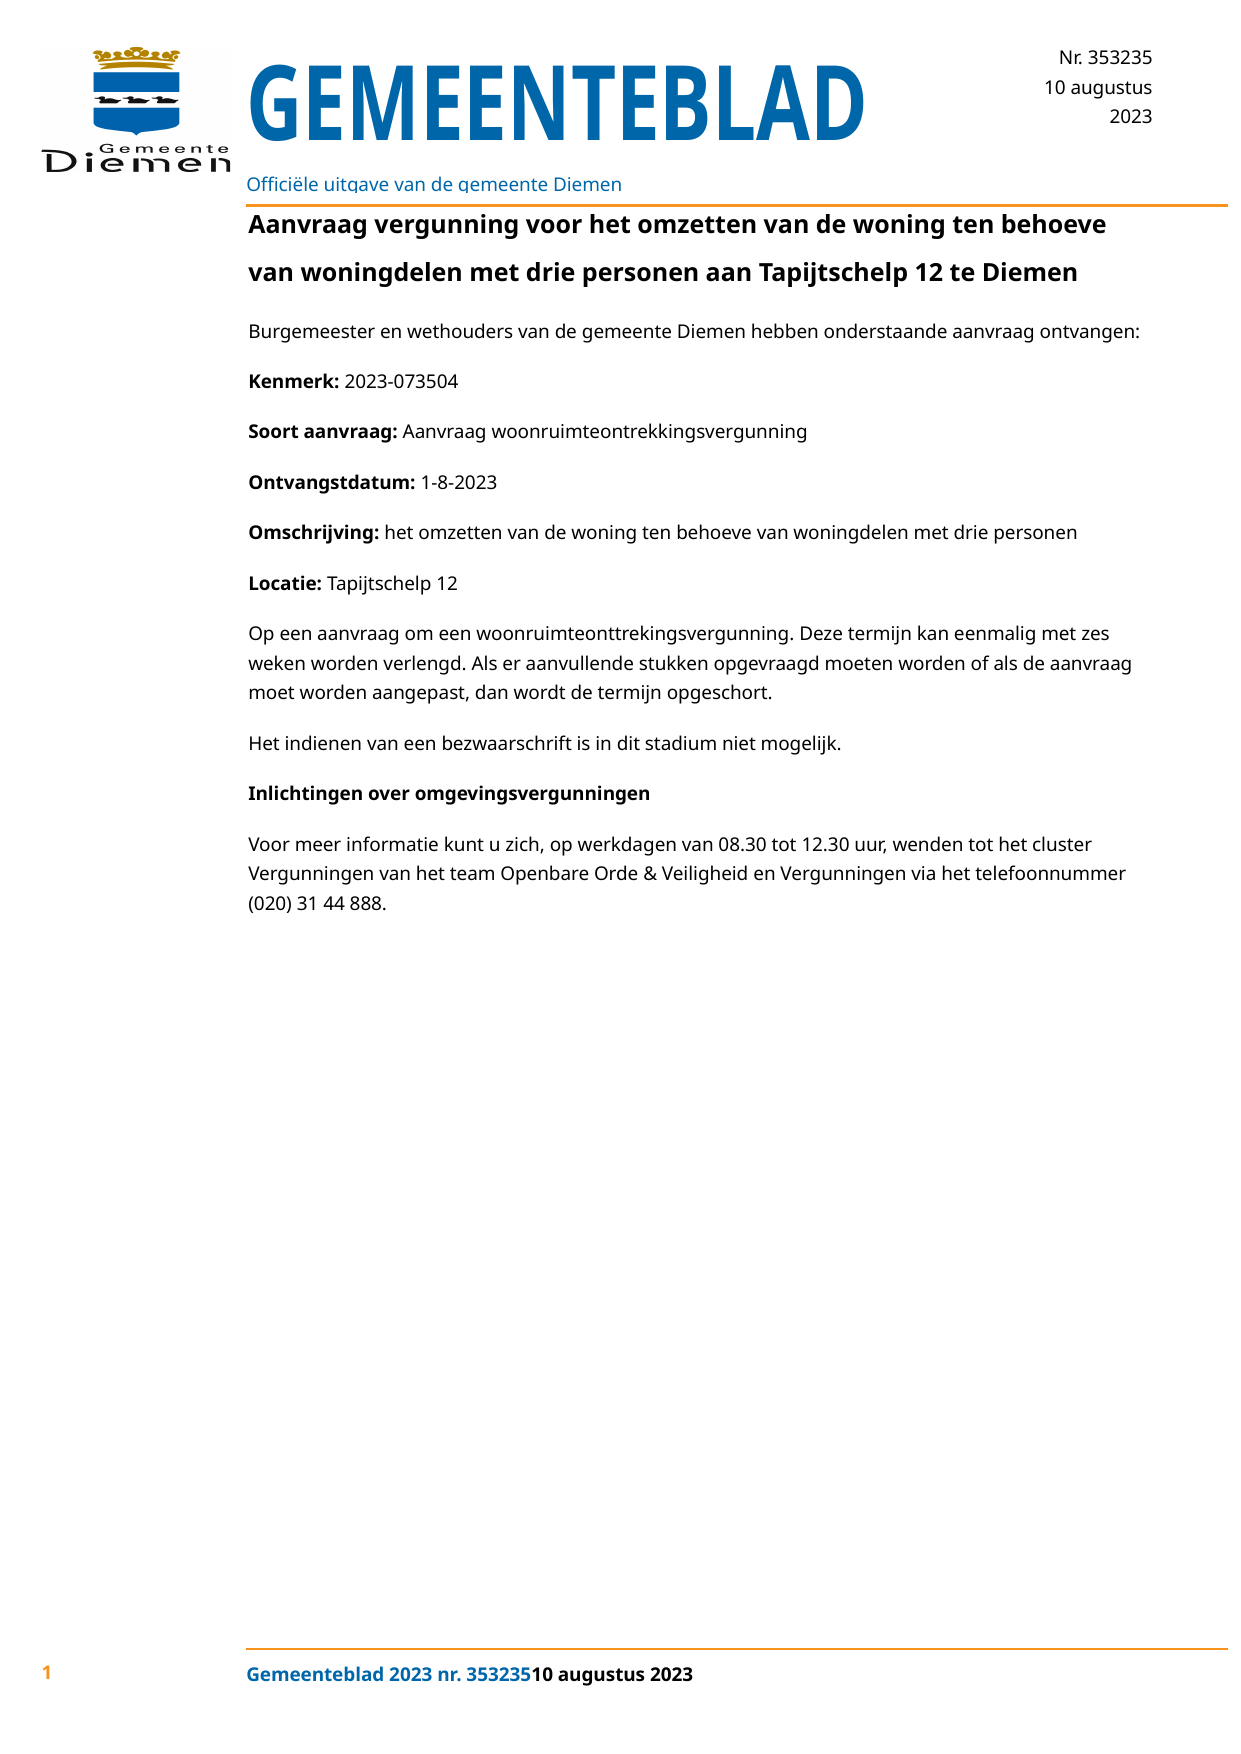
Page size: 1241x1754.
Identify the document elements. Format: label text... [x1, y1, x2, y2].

text Soort aanvraag: Aanvraag woonruimteontrekkingsvergunning [248, 419, 1152, 444]
text Omschrijving: het omzetten van de woning ten behoeve van woningdelen met drie personen [248, 519, 1152, 545]
text Locatie: Tapijtschelp 12 [248, 570, 1152, 596]
text Ontvangstdatum: 1-8-2023 [248, 469, 1152, 495]
picture [41, 47, 231, 172]
text Burgemeester en wethouders van de gemeente Diemen hebben onderstaande aanvraag ontvangen: [248, 318, 1152, 344]
text Het indienen van een bezwaarschrift is in dit stadium niet mogelijk. [248, 730, 1152, 756]
text Aanvraag vergunning voor het omzetten van de woning ten behoeve van woningdelen met drie personen aan Tapijtschelp 12 te Diemen [248, 207, 1152, 288]
text Inlichtingen over omgevingsvergunningen [248, 780, 1152, 806]
text Voor meer informatie kunt u zich, op werkdagen van 08.30 tot 12.30 uur, wenden tot het cluster Vergunningen van het team Openbare Orde & Veiligheid en Vergunningen via het telefoonnummer (020) 31 44 888. [248, 831, 1152, 916]
text Op een aanvraag om een woonruimteonttrekingsvergunning. Deze termijn kan eenmalig met zes weken worden verlengd. Als er aanvullende stukken opgevraagd moeten worden of als de aanvraag moet worden aangepast, dan wordt de termijn opgeschort. [248, 620, 1152, 705]
text Kenmerk: 2023-073504 [248, 368, 1152, 394]
